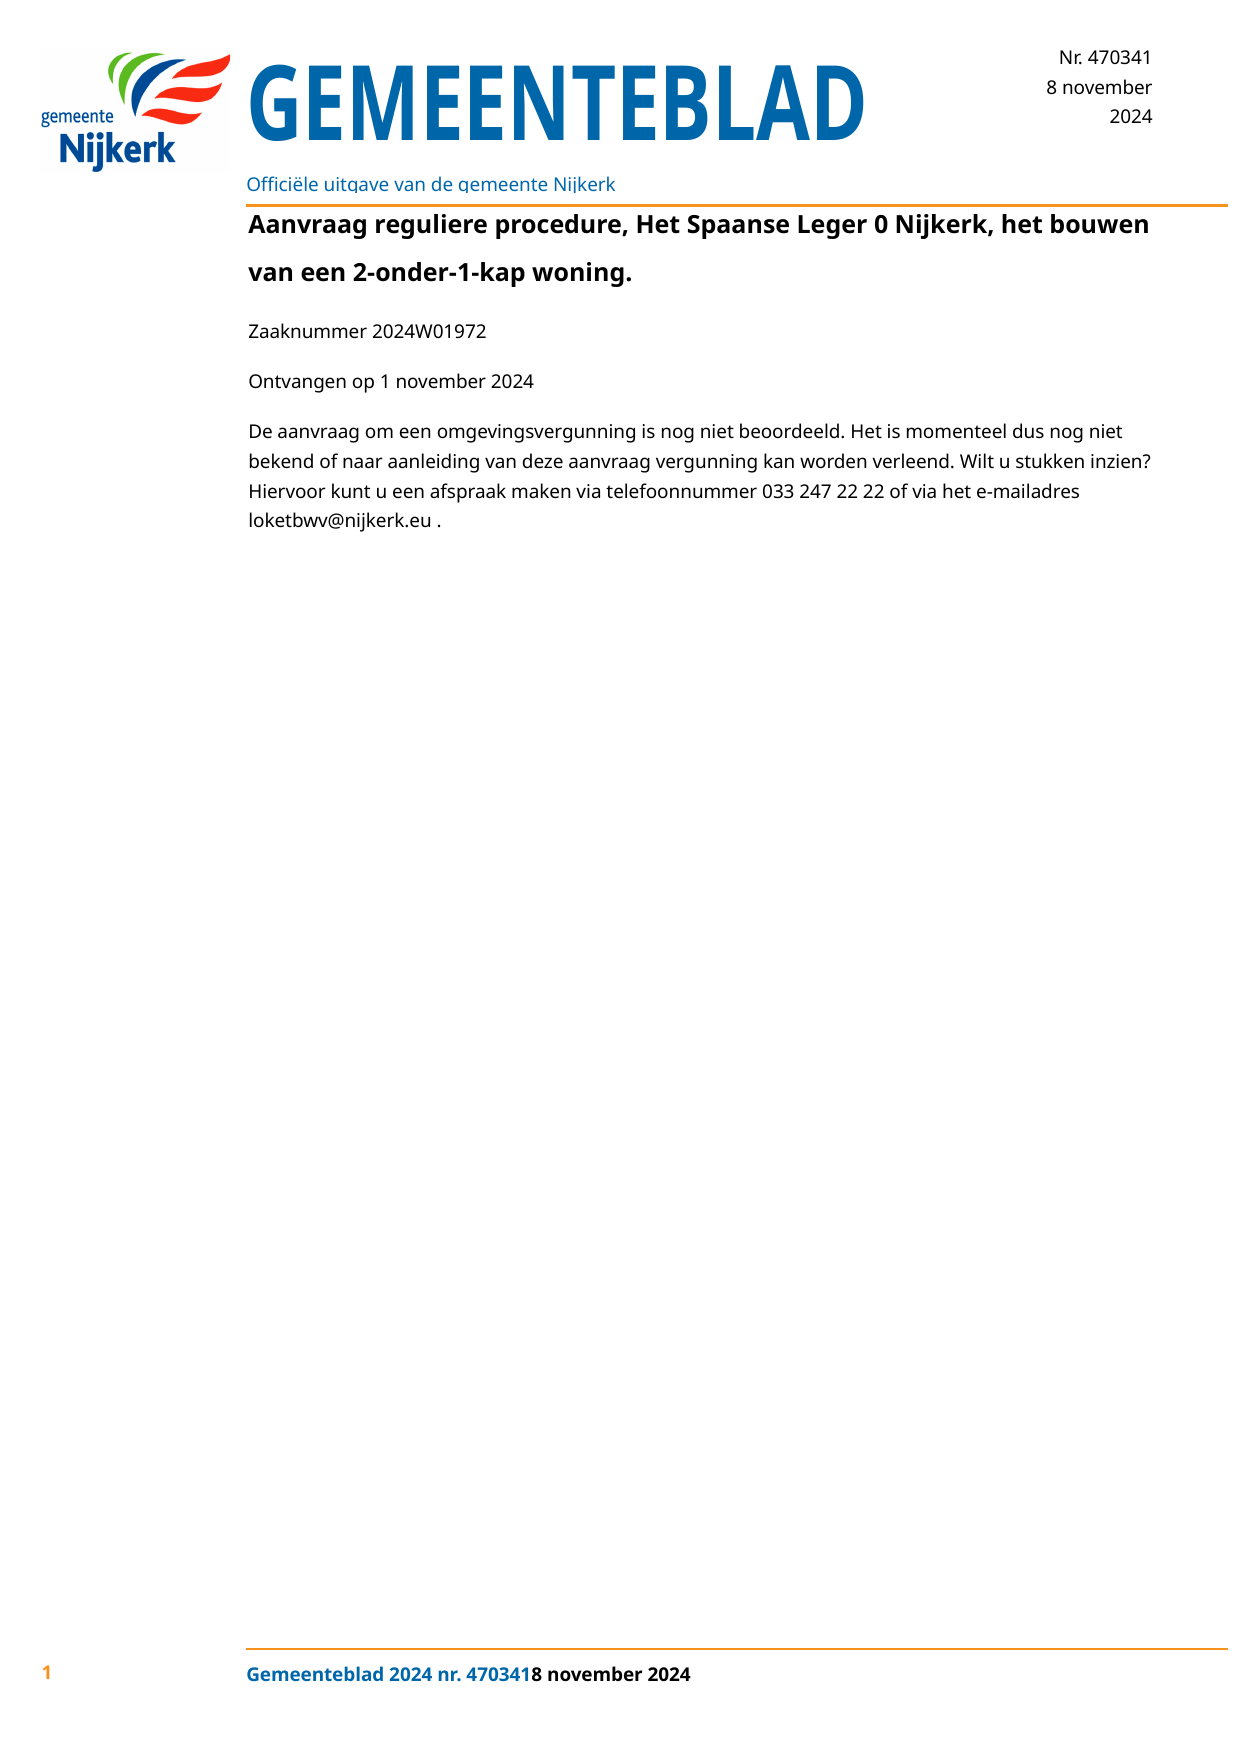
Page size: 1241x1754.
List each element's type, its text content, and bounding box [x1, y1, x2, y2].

picture [41, 47, 231, 172]
text Zaaknummer 2024W01972 [248, 318, 1152, 344]
text Aanvraag reguliere procedure, Het Spaanse Leger 0 Nijkerk, het bouwen van een 2-onder-1-kap woning. [248, 207, 1152, 288]
text De aanvraag om een omgevingsvergunning is nog niet beoordeeld. Het is momenteel dus nog niet bekend of naar aanleiding van deze aanvraag vergunning kan worden verleend. Wilt u stukken inzien? Hiervoor kunt u een afspraak maken via telefoonnummer 033 247 22 22 of via het e-mailadres loketbwv@nijkerk.eu . [248, 419, 1152, 533]
text Ontvangen op 1 november 2024 [248, 368, 1152, 394]
